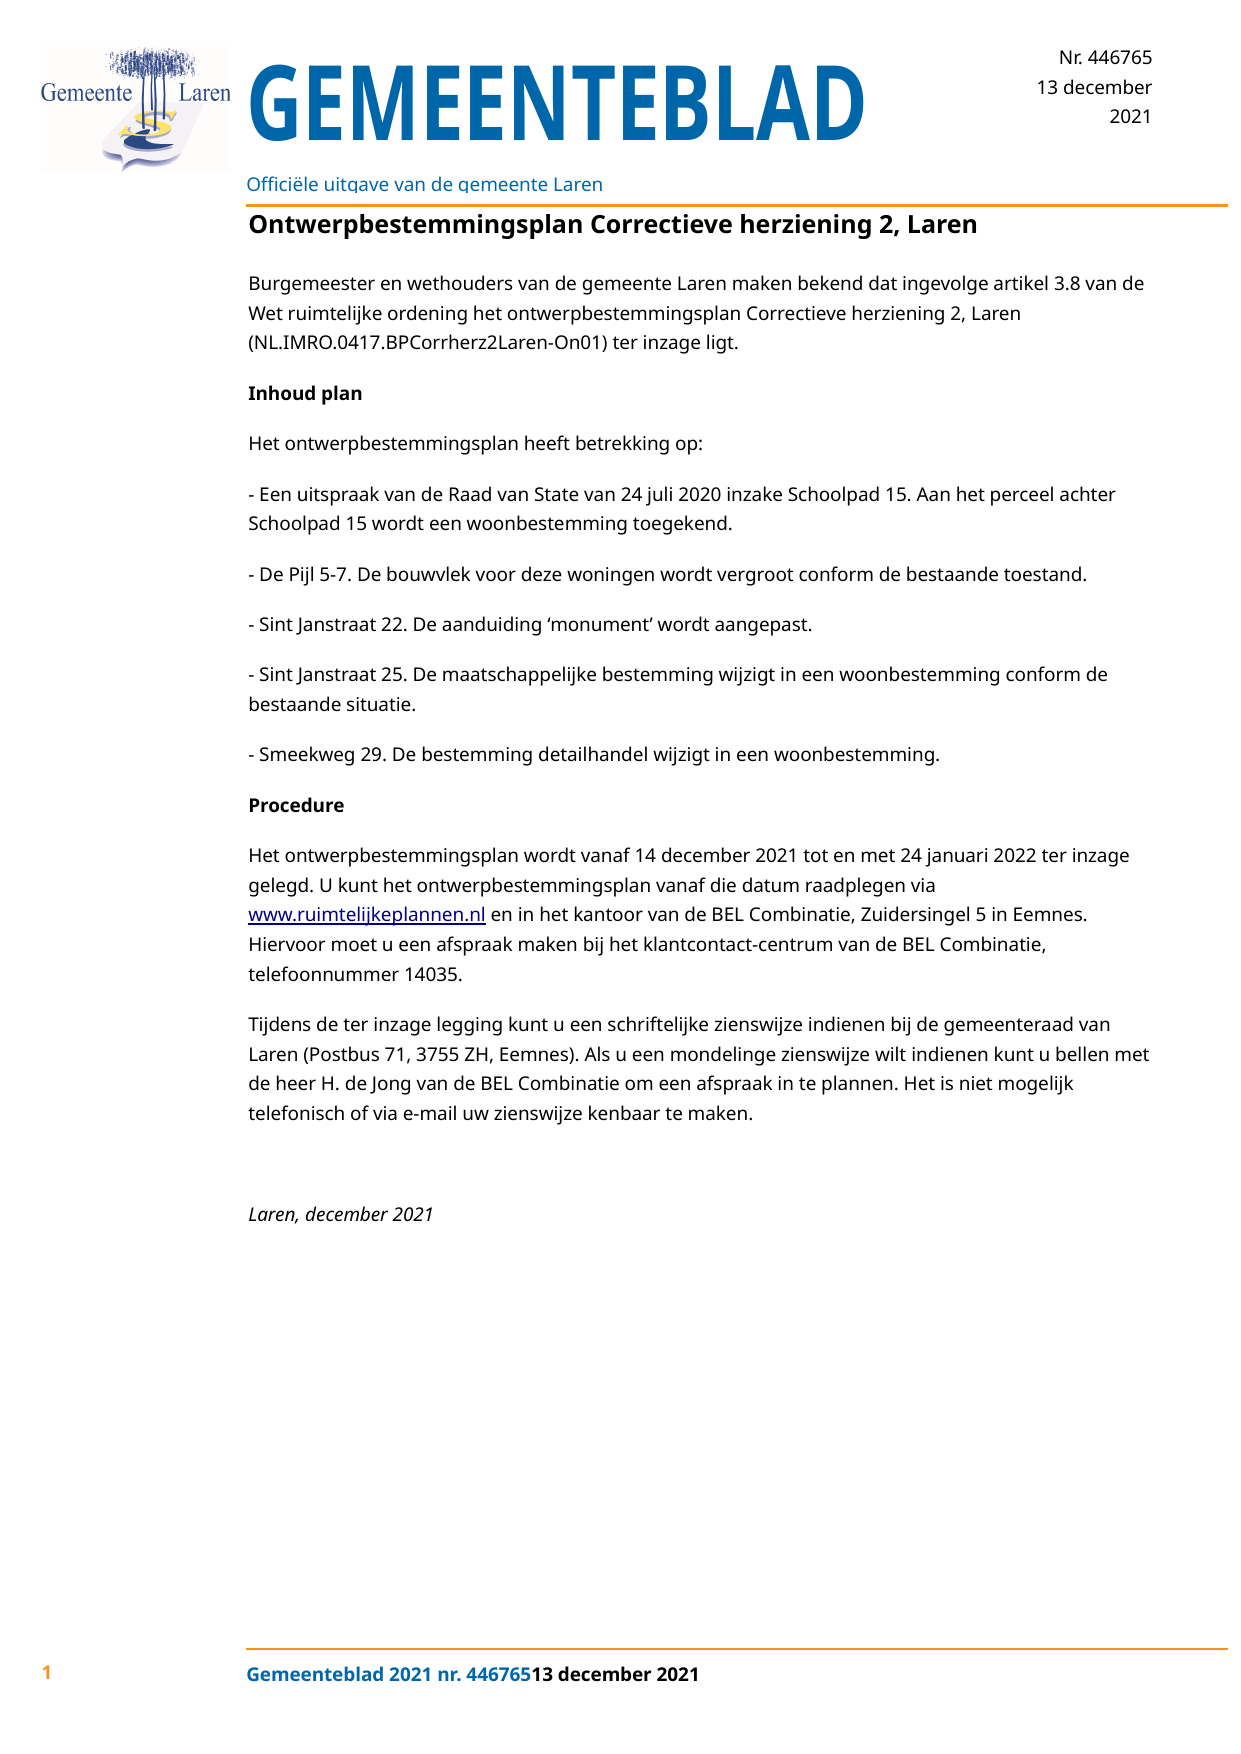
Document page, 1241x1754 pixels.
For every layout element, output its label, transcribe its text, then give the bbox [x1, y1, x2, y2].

text - Een uitspraak van de Raad van State van 24 juli 2020 inzake Schoolpad 15. Aan het perceel achter Schoolpad 15 wordt een woonbestemming toegekend. [248, 481, 1152, 536]
text Het ontwerpbestemmingsplan wordt vanaf 14 december 2021 tot en met 24 januari 2022 ter inzage gelegd. U kunt het ontwerpbestemmingsplan vanaf die datum raadplegen via www.ruimtelijkeplannen.nl en in het kantoor van de BEL Combinatie, Zuidersingel 5 in Eemnes. Hiervoor moet u een afspraak maken bij het klantcontact-centrum van de BEL Combinatie, telefoonnummer 14035. [248, 842, 1152, 986]
text - Sint Janstraat 25. De maatschappelijke bestemming wijzigt in een woonbestemming conform de bestaande situatie. [248, 662, 1152, 717]
text - De Pijl 5-7. De bouwvlek voor deze woningen wordt vergroot conform de bestaande toestand. [248, 561, 1152, 586]
text - Sint Janstraat 22. De aanduiding ‘monument’ wordt aangepast. [248, 611, 1152, 637]
text Het ontwerpbestemmingsplan heeft betrekking op: [248, 430, 1152, 456]
text Burgemeester en wethouders van de gemeente Laren maken bekend dat ingevolge artikel 3.8 van de Wet ruimtelijke ordening het ontwerpbestemmingsplan Correctieve herziening 2, Laren (NL.IMRO.0417.BPCorrherz2Laren-On01) ter inzage ligt. [248, 270, 1152, 355]
text - Smeekweg 29. De bestemming detailhandel wijzigt in een woonbestemming. [248, 742, 1152, 767]
text Ontwerpbestemmingsplan Correctieve herziening 2, Laren [248, 207, 1152, 241]
picture [41, 47, 231, 172]
text Tijdens de ter inzage legging kunt u een schriftelijke zienswijze indienen bij de gemeenteraad van Laren (Postbus 71, 3755 ZH, Eemnes). Als u een mondelinge zienswijze wilt indienen kunt u bellen met de heer H. de Jong van de BEL Combinatie om een afspraak in te plannen. Het is niet mogelijk telefonisch of via e-mail uw zienswijze kenbaar te maken. [248, 1011, 1152, 1126]
text Procedure [248, 792, 1152, 818]
text Laren, december 2021 [248, 1201, 1152, 1226]
text Inhoud plan [248, 380, 1152, 406]
